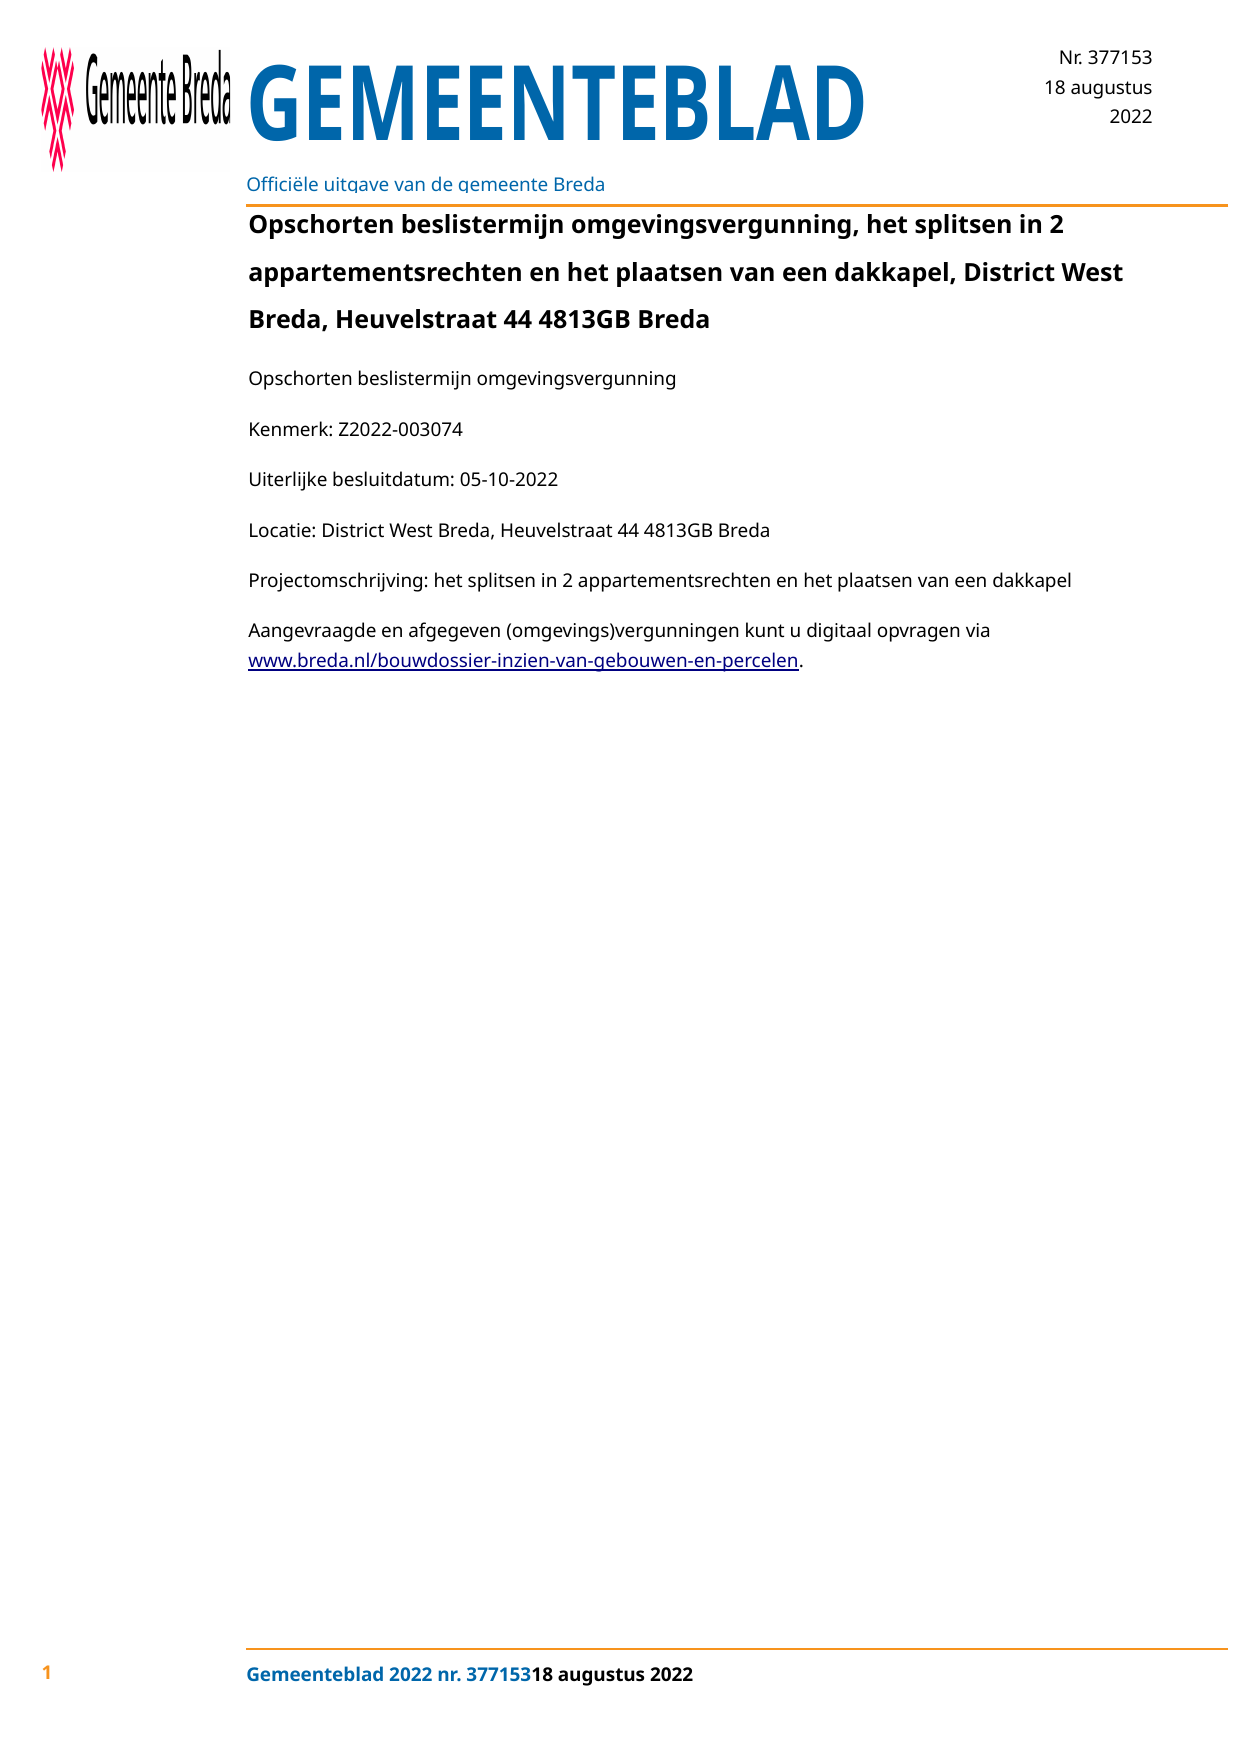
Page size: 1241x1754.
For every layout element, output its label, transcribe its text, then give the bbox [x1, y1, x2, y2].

text Aangevraagde en afgegeven (omgevings)vergunningen kunt u digitaal opvragen via www.breda.nl/bouwdossier-inzien-van-gebouwen-en-percelen. [248, 618, 1152, 673]
text Opschorten beslistermijn omgevingsvergunning, het splitsen in 2 appartementsrechten en het plaatsen van een dakkapel, District West Breda, Heuvelstraat 44 4813GB Breda [248, 207, 1152, 336]
text Locatie: District West Breda, Heuvelstraat 44 4813GB Breda [248, 517, 1152, 542]
text Kenmerk: Z2022-003074 [248, 416, 1152, 442]
picture [41, 47, 231, 172]
text Opschorten beslistermijn omgevingsvergunning [248, 366, 1152, 391]
text Projectomschrijving: het splitsen in 2 appartementsrechten en het plaatsen van een dakkapel [248, 567, 1152, 593]
text Uiterlijke besluitdatum: 05-10-2022 [248, 466, 1152, 492]
